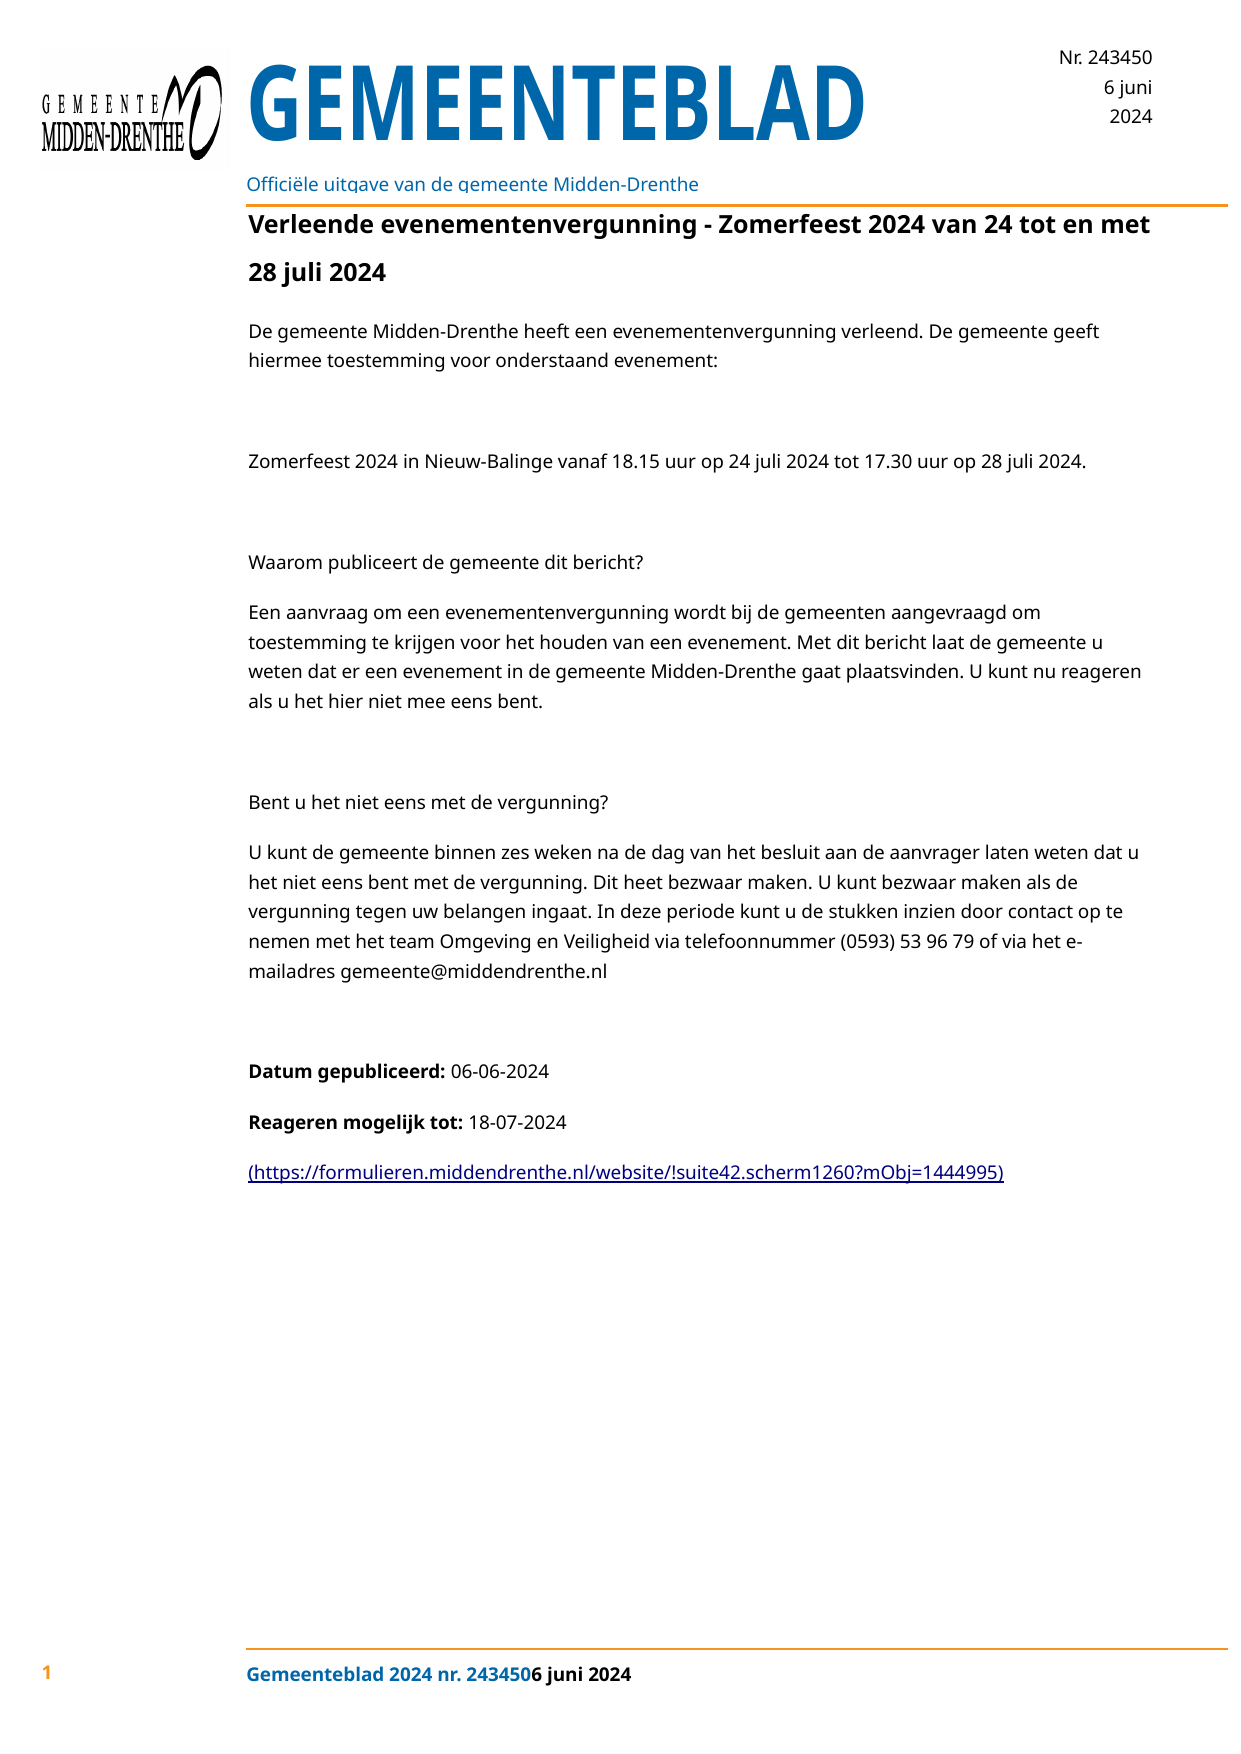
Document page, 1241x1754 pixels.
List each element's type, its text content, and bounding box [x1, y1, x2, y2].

text Zomerfeest 2024 in Nieuw-Balinge vanaf 18.15 uur op 24 juli 2024 tot 17.30 uur op 28 juli 2024. [248, 448, 1152, 474]
text Datum gepubliceerd: 06-06-2024 [248, 1059, 1152, 1084]
text Waarom publiceert de gemeente dit bericht? [248, 549, 1152, 575]
text U kunt de gemeente binnen zes weken na de dag van het besluit aan de aanvrager laten weten dat u het niet eens bent met de vergunning. Dit heet bezwaar maken. U kunt bezwaar maken als de vergunning tegen uw belangen ingaat. In deze periode kunt u de stukken inzien door contact op te nemen met het team Omgeving en Veiligheid via telefoonnummer (0593) 53 96 79 of via het e-mailadres gemeente@middendrenthe.nl [248, 839, 1152, 984]
text De gemeente Midden-Drenthe heeft een evenementenvergunning verleend. De gemeente geeft hiermee toestemming voor onderstaand evenement: [248, 318, 1152, 373]
text Reageren mogelijk tot: 18-07-2024 [248, 1109, 1152, 1135]
picture [41, 47, 231, 172]
text (https://formulieren.middendrenthe.nl/website/!suite42.scherm1260?mObj=1444995) [248, 1159, 1152, 1185]
text Verleende evenementenvergunning - Zomerfeest 2024 van 24 tot en met 28 juli 2024 [248, 207, 1152, 288]
text Een aanvraag om een evenementenvergunning wordt bij de gemeenten aangevraagd om toestemming te krijgen voor het houden van een evenement. Met dit bericht laat de gemeente u weten dat er een evenement in de gemeente Midden-Drenthe gaat plaatsvinden. U kunt nu reageren als u het hier niet mee eens bent. [248, 599, 1152, 714]
text Bent u het niet eens met de vergunning? [248, 789, 1152, 815]
